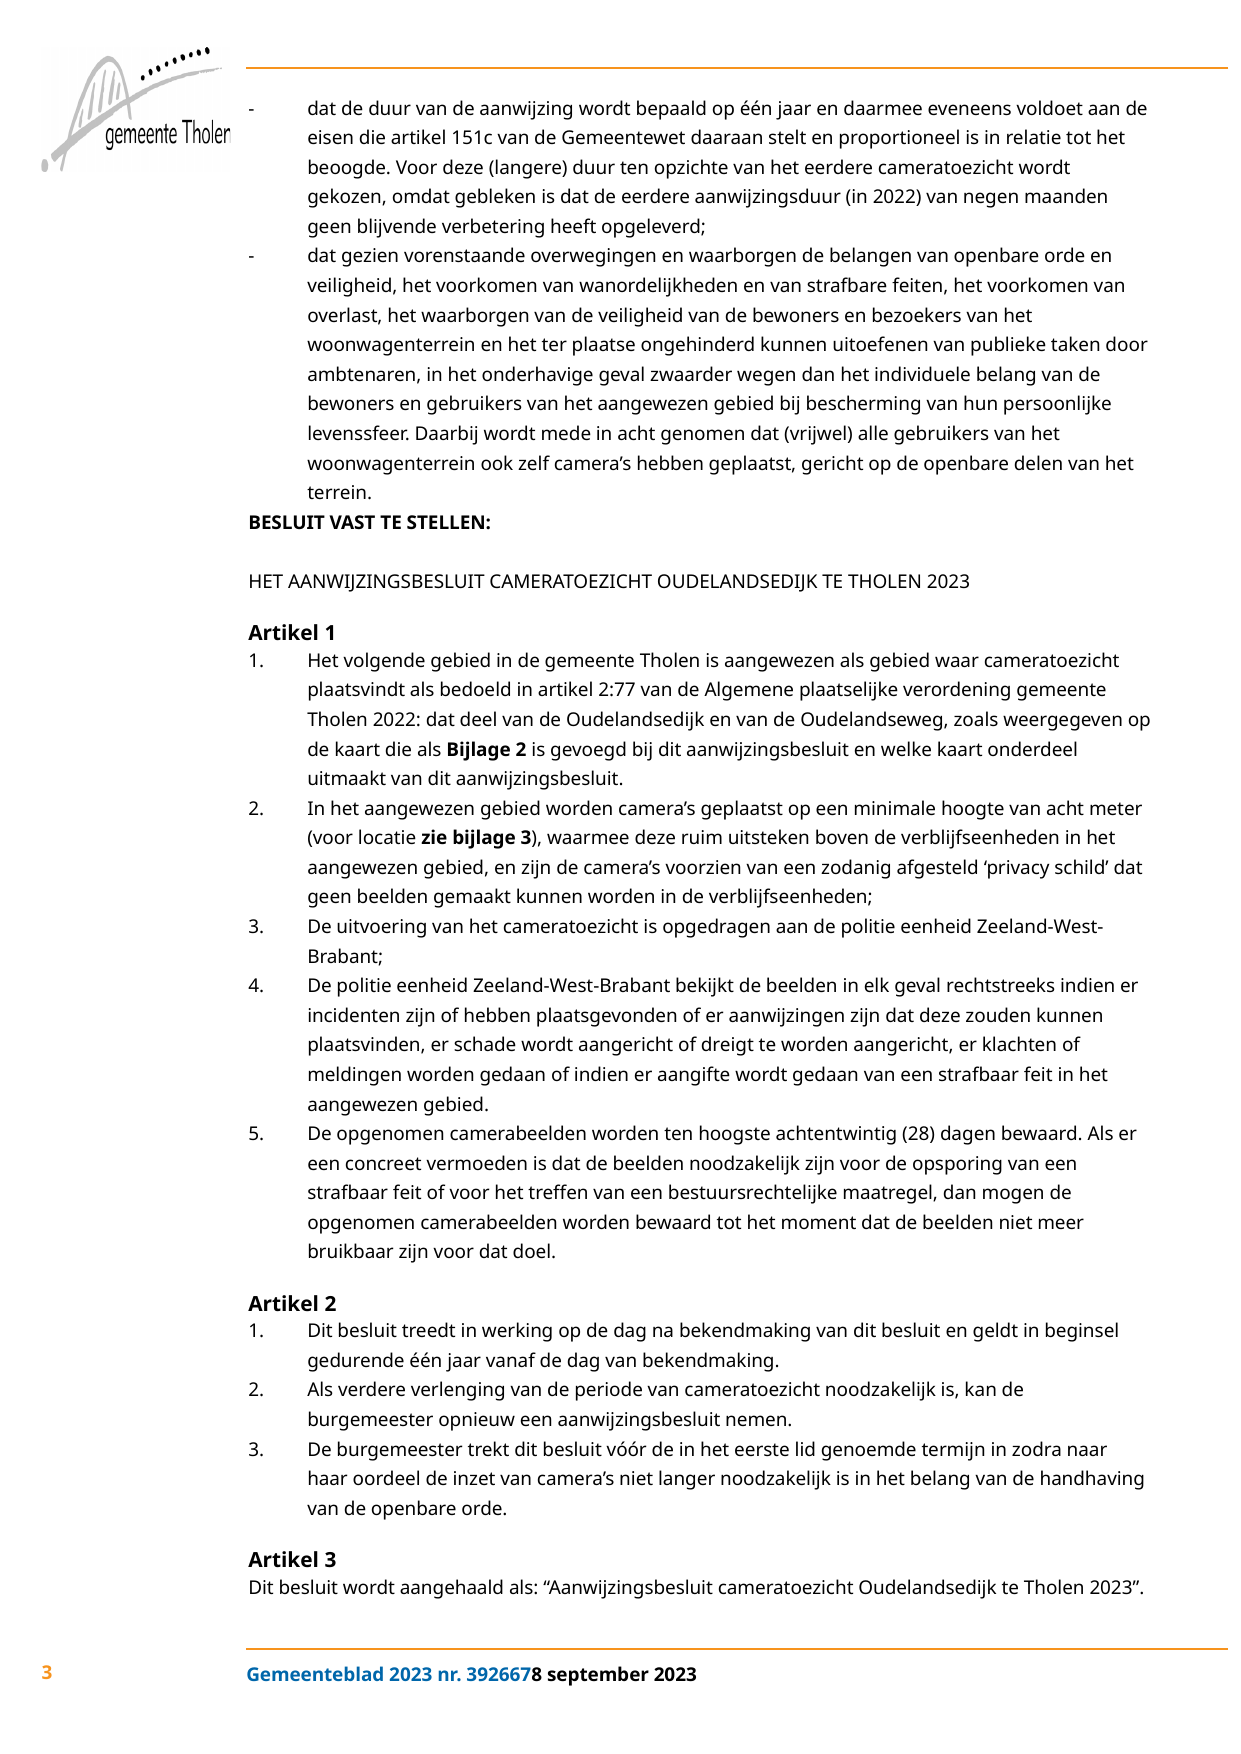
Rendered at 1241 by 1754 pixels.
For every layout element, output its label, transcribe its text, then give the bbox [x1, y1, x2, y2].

list De opgenomen camerabeelden worden ten hoogste achtentwintig (28) dagen bewaard. Als er een concreet vermoeden is dat de beelden noodzakelijk zijn voor de opsporing van een strafbaar feit of voor het treffen van een bestuursrechtelijke maatregel, dan mogen de opgenomen camerabeelden worden bewaard tot het moment dat de beelden niet meer bruikbaar zijn voor dat doel. [248, 1120, 1152, 1264]
list In het aangewezen gebied worden camera’s geplaatst op een minimale hoogte van acht meter (voor locatie zie bijlage 3), waarmee deze ruim uitsteken boven de verblijfseenheden in het aangewezen gebied, en zijn de camera’s voorzien van een zodanig afgesteld ‘privacy schild’ dat geen beelden gemaakt kunnen worden in de verblijfseenheden; [248, 795, 1152, 909]
text Artikel 3 [248, 1545, 1152, 1574]
list Het volgende gebied in de gemeente Tholen is aangewezen als gebied waar cameratoezicht plaatsvindt als bedoeld in artikel 2:77 van de Algemene plaatselijke verordening gemeente Tholen 2022: dat deel van de Oudelandsedijk en van de Oudelandseweg, zoals weergegeven op de kaart die als Bijlage 2 is gevoegd bij dit aanwijzingsbesluit en welke kaart onderdeel uitmaakt van dit aanwijzingsbesluit. [248, 647, 1152, 791]
list De burgemeester trekt dit besluit vóór de in het eerste lid genoemde termijn in zodra naar haar oordeel de inzet van camera’s niet langer noodzakelijk is in het belang van de handhaving van de openbare orde. [248, 1436, 1152, 1521]
text HET AANWIJZINGSBESLUIT CAMERATOEZICHT OUDELANDSEDIJK TE THOLEN 2023 [248, 568, 1152, 594]
list De politie eenheid Zeeland-West-Brabant bekijkt de beelden in elk geval rechtstreeks indien er incidenten zijn of hebben plaatsgevonden of er aanwijzingen zijn dat deze zouden kunnen plaatsvinden, er schade wordt aangericht of dreigt te worden aangericht, er klachten of meldingen worden gedaan of indien er aangifte wordt gedaan van een strafbaar feit in het aangewezen gebied. [248, 972, 1152, 1116]
list Als verdere verlenging van de periode van cameratoezicht noodzakelijk is, kan de burgemeester opnieuw een aanwijzingsbesluit nemen. [248, 1377, 1152, 1432]
list dat de duur van de aanwijzing wordt bepaald op één jaar en daarmee eveneens voldoet aan de eisen die artikel 151c van de Gemeentewet daaraan stelt en proportioneel is in relatie tot het beoogde. Voor deze (langere) duur ten opzichte van het eerdere cameratoezicht wordt gekozen, omdat gebleken is dat de eerdere aanwijzingsduur (in 2022) van negen maanden geen blijvende verbetering heeft opgeleverd; [248, 95, 1152, 239]
text BESLUIT VAST TE STELLEN: [248, 509, 1152, 535]
list dat gezien vorenstaande overwegingen en waarborgen de belangen van openbare orde en veiligheid, het voorkomen van wanordelijkheden en van strafbare feiten, het voorkomen van overlast, het waarborgen van de veiligheid van de bewoners en bezoekers van het woonwagenterrein en het ter plaatse ongehinderd kunnen uitoefenen van publieke taken door ambtenaren, in het onderhavige geval zwaarder wegen dan het individuele belang van de bewoners en gebruikers van het aangewezen gebied bij bescherming van hun persoonlijke levenssfeer. Daarbij wordt mede in acht genomen dat (vrijwel) alle gebruikers van het woonwagenterrein ook zelf camera’s hebben geplaatst, gericht op de openbare delen van het terrein. [248, 243, 1152, 505]
text Dit besluit wordt aangehaald als: “Aanwijzingsbesluit cameratoezicht Oudelandsedijk te Tholen 2023”. [248, 1574, 1152, 1599]
text Artikel 1 [248, 618, 1152, 647]
text Artikel 2 [248, 1289, 1152, 1317]
list De uitvoering van het cameratoezicht is opgedragen aan de politie eenheid Zeeland-West-Brabant; [248, 913, 1152, 968]
picture [41, 47, 231, 172]
list Dit besluit treedt in werking op de dag na bekendmaking van dit besluit en geldt in beginsel gedurende één jaar vanaf de dag van bekendmaking. [248, 1317, 1152, 1373]
